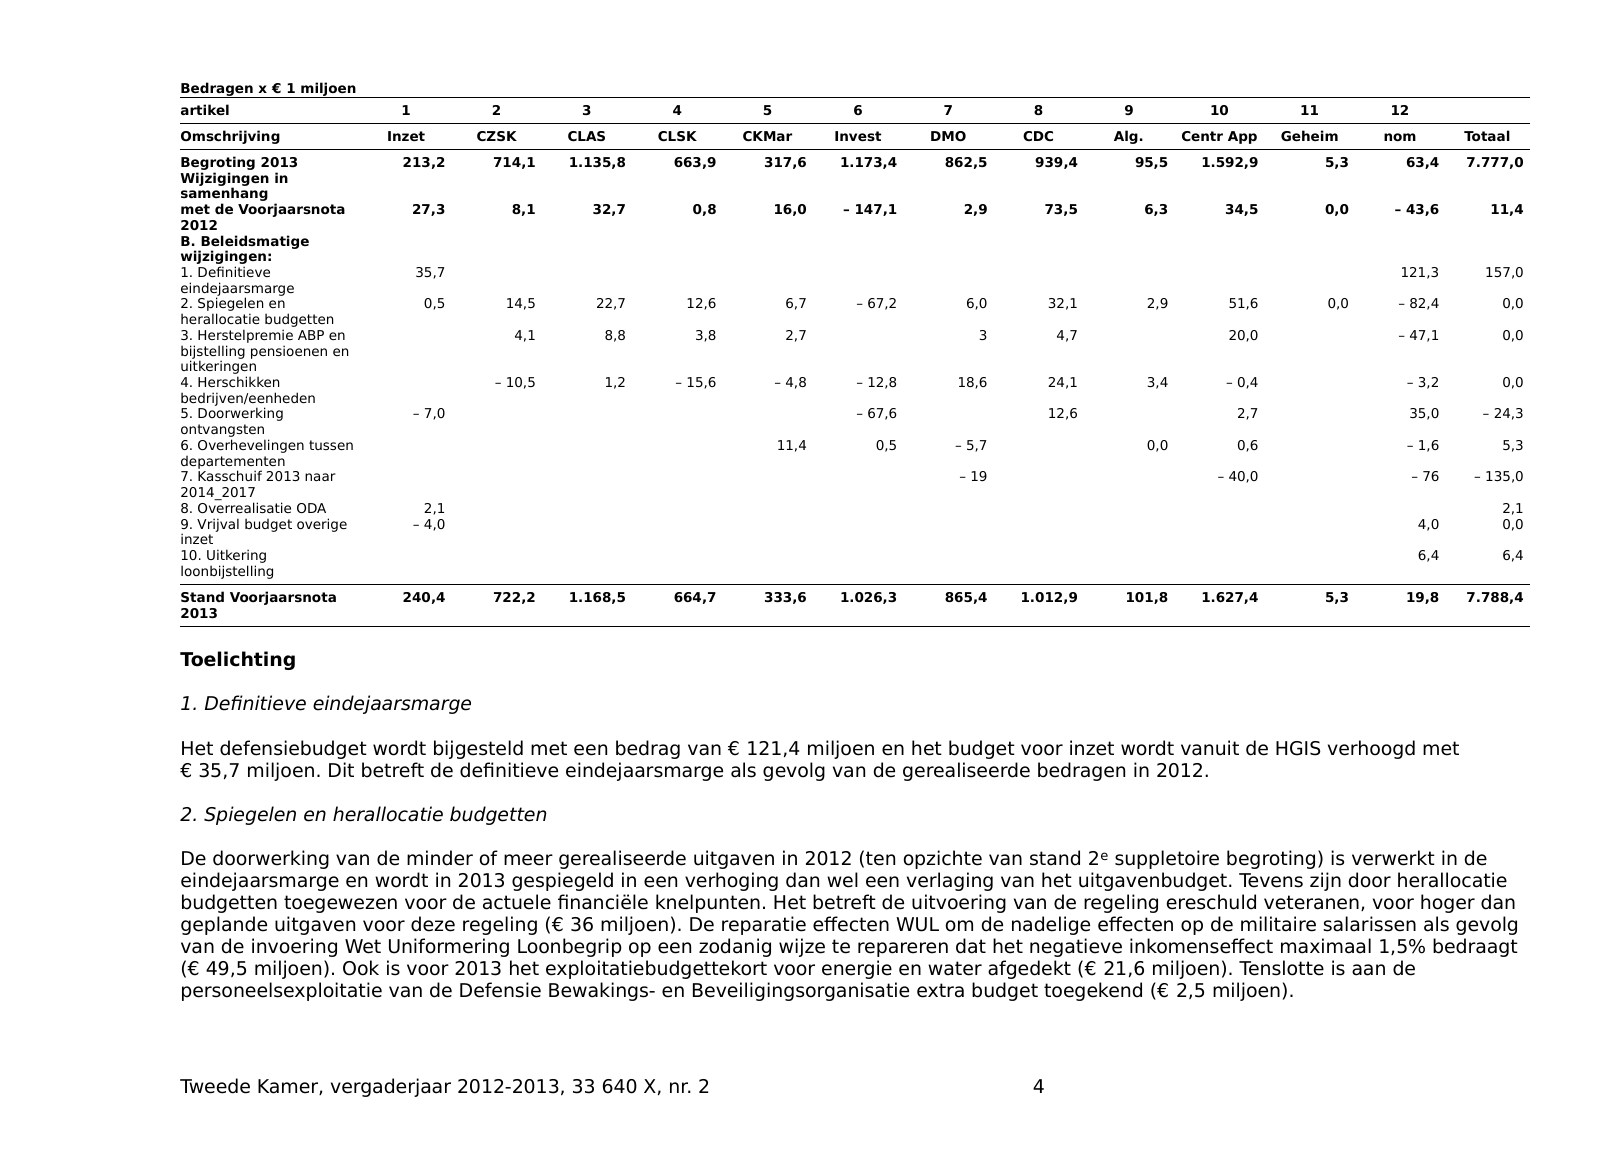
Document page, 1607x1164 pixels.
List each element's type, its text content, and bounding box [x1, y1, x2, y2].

table_cell Geheim [1264, 124, 1354, 149]
table_cell – 5,7 [903, 438, 993, 469]
table_cell 3,4 [1084, 375, 1174, 406]
table_cell [1445, 98, 1529, 123]
table_cell [451, 170, 541, 202]
table_cell 714,1 [451, 150, 541, 170]
table_cell – 40,0 [1174, 469, 1264, 501]
table_cell 2 [451, 98, 541, 123]
table_cell [1084, 170, 1174, 202]
table_cell [361, 469, 451, 501]
table_cell 51,6 [1174, 296, 1264, 328]
table_cell [541, 406, 632, 438]
text Het defensiebudget wordt bijgesteld met een bedrag van € 121,4 miljoen en het budget voor inzet wordt vanuit de HGIS verhoogd met € 35,7 miljoen. Dit betreft de definitieve eindejaarsmarge als gevolg van de gerealiseerde bedragen in 2012. [180, 737, 1529, 781]
table_cell 12,6 [993, 406, 1083, 438]
table_cell [903, 233, 993, 265]
table_cell [903, 516, 993, 548]
table_cell 3 [541, 98, 632, 123]
table_cell met de Voorjaarsnota 2012 [180, 202, 361, 233]
subtitle 2. Spiegelen en herallocatie budgetten [180, 804, 1529, 826]
table_cell 4,7 [993, 328, 1083, 375]
table_cell [903, 501, 993, 516]
table_cell Centr App [1174, 124, 1264, 149]
table_cell [993, 469, 1083, 501]
table_cell 0,0 [1084, 438, 1174, 469]
table_cell – 76 [1355, 469, 1445, 501]
table_cell [1264, 233, 1354, 265]
table_cell 2. Spiegelen en herallocatie budgetten [180, 296, 361, 328]
table_cell [361, 548, 451, 584]
table_cell – 0,4 [1174, 375, 1264, 406]
table_cell [1264, 328, 1354, 375]
table_cell [813, 516, 903, 548]
table_cell [451, 438, 541, 469]
table_cell 1. Definitieve eindejaarsmarge [180, 265, 361, 296]
table_cell Wijzigingen in samenhang [180, 170, 361, 202]
table_cell [1264, 516, 1354, 548]
table_cell [1264, 501, 1354, 516]
table_cell [1084, 328, 1174, 375]
table_cell [1355, 170, 1445, 202]
table_cell [1264, 548, 1354, 584]
table_cell – 19 [903, 469, 993, 501]
table_cell [903, 170, 993, 202]
table_cell 664,7 [632, 585, 722, 626]
table_cell 9 [1084, 98, 1174, 123]
table_cell 3. Herstelpremie ABP en bijstelling pensioenen en uitkeringen [180, 328, 361, 375]
table_cell – 67,6 [813, 406, 903, 438]
table_cell Invest [813, 124, 903, 149]
table_cell 11,4 [1445, 202, 1529, 233]
table_cell – 82,4 [1355, 296, 1445, 328]
table_cell – 24,3 [1445, 406, 1529, 438]
table_cell [722, 548, 812, 584]
table_cell [1264, 438, 1354, 469]
table_cell 2,1 [361, 501, 451, 516]
table_header Bedragen x € 1 miljoen [180, 81, 1529, 97]
table_cell 18,6 [903, 375, 993, 406]
table_cell [813, 328, 903, 375]
table_cell 6,4 [1355, 548, 1445, 584]
table_cell – 7,0 [361, 406, 451, 438]
table_cell 6,7 [722, 296, 812, 328]
table_cell 22,7 [541, 296, 632, 328]
table_cell [1084, 548, 1174, 584]
table_cell [1174, 265, 1264, 296]
table_cell 6,0 [903, 296, 993, 328]
table_cell [1084, 406, 1174, 438]
table_cell [361, 170, 451, 202]
table_cell [813, 548, 903, 584]
table_cell [1084, 501, 1174, 516]
table_cell [722, 233, 812, 265]
table_cell – 47,1 [1355, 328, 1445, 375]
table_cell 2,7 [1174, 406, 1264, 438]
table_cell Begroting 2013 [180, 150, 361, 170]
table_cell [722, 469, 812, 501]
table_cell 4,1 [451, 328, 541, 375]
table_cell [632, 406, 722, 438]
table_cell 121,3 [1355, 265, 1445, 296]
table_cell – 12,8 [813, 375, 903, 406]
table_cell [1174, 516, 1264, 548]
table_cell 8,1 [451, 202, 541, 233]
table_cell Totaal [1445, 124, 1529, 149]
table_cell 9. Vrijval budget overige inzet [180, 516, 361, 548]
table_cell Stand Voorjaarsnota 2013 [180, 585, 361, 626]
table_cell 1.592,9 [1174, 150, 1264, 170]
table_cell – 43,6 [1355, 202, 1445, 233]
table_cell Omschrijving [180, 124, 361, 149]
table_cell [451, 406, 541, 438]
table_cell 5,3 [1264, 585, 1354, 626]
table_cell nom [1355, 124, 1445, 149]
table_cell [632, 516, 722, 548]
table_cell [813, 233, 903, 265]
table_cell 63,4 [1355, 150, 1445, 170]
text De doorwerking van de minder of meer gerealiseerde uitgaven in 2012 (ten opzichte van stand 2e suppletoire begroting) is verwerkt in de eindejaarsmarge en wordt in 2013 gespiegeld in een verhoging dan wel een verlaging van het uitgavenbudget. Tevens zijn door herallocatie budgetten toegewezen voor de actuele financiële knelpunten. Het betreft de uitvoering van de regeling ereschuld veteranen, voor hoger dan geplande uitgaven voor deze regeling (€ 36 miljoen). De reparatie effecten WUL om de nadelige effecten op de militaire salarissen als gevolg van de invoering Wet Uniformering Loonbegrip op een zodanig wijze te repareren dat het negatieve inkomenseffect maximaal 1,5% bedraagt (€ 49,5 miljoen). Ook is voor 2013 het exploitatiebudgettekort voor energie en water afgedekt (€ 21,6 miljoen). Tenslotte is aan de personeelsexploitatie van de Defensie Bewakings- en Beveiligingsorganisatie extra budget toegekend (€ 2,5 miljoen). [180, 848, 1529, 1002]
table_cell [451, 265, 541, 296]
table_cell [1264, 469, 1354, 501]
table_cell 5,3 [1445, 438, 1529, 469]
table_cell [993, 501, 1083, 516]
table_cell 722,2 [451, 585, 541, 626]
table_cell 6,3 [1084, 202, 1174, 233]
table_cell 8,8 [541, 328, 632, 375]
table_cell CDC [993, 124, 1083, 149]
table_cell [632, 501, 722, 516]
table_cell [361, 438, 451, 469]
table_cell [1174, 548, 1264, 584]
table_cell 0,0 [1445, 516, 1529, 548]
table_cell 7 [903, 98, 993, 123]
table_cell 16,0 [722, 202, 812, 233]
table_cell [541, 501, 632, 516]
table_cell [1355, 501, 1445, 516]
table_cell 7.788,4 [1445, 585, 1529, 626]
table_cell 2,1 [1445, 501, 1529, 516]
table_cell 3,8 [632, 328, 722, 375]
table_cell 865,4 [903, 585, 993, 626]
table_cell – 135,0 [1445, 469, 1529, 501]
table_cell [813, 170, 903, 202]
table_cell 7.777,0 [1445, 150, 1529, 170]
table_cell 24,1 [993, 375, 1083, 406]
table_cell 333,6 [722, 585, 812, 626]
table_cell – 3,2 [1355, 375, 1445, 406]
table_cell 19,8 [1355, 585, 1445, 626]
table_cell [1355, 233, 1445, 265]
table_cell 1.173,4 [813, 150, 903, 170]
table_cell [722, 265, 812, 296]
table_cell 6 [813, 98, 903, 123]
table_cell [541, 265, 632, 296]
table_cell [1084, 469, 1174, 501]
table_cell 8 [993, 98, 1083, 123]
table_cell [722, 170, 812, 202]
table_cell – 4,8 [722, 375, 812, 406]
table_cell 0,5 [813, 438, 903, 469]
table_cell [722, 516, 812, 548]
table_cell [993, 516, 1083, 548]
table_cell [451, 233, 541, 265]
table_cell – 15,6 [632, 375, 722, 406]
table_cell 8. Overrealisatie ODA [180, 501, 361, 516]
table_cell 32,7 [541, 202, 632, 233]
table_cell [1264, 265, 1354, 296]
table_cell 0,0 [1264, 296, 1354, 328]
table_cell 317,6 [722, 150, 812, 170]
table_cell 0,0 [1445, 296, 1529, 328]
table_cell 5,3 [1264, 150, 1354, 170]
table_cell Inzet [361, 124, 451, 149]
table_cell 1.012,9 [993, 585, 1083, 626]
table_cell CLSK [632, 124, 722, 149]
table_cell 0,0 [1264, 202, 1354, 233]
table_cell DMO [903, 124, 993, 149]
table_cell [993, 233, 1083, 265]
table_cell CZSK [451, 124, 541, 149]
table_cell 2,7 [722, 328, 812, 375]
table_cell [813, 469, 903, 501]
table_cell [632, 265, 722, 296]
table_cell 213,2 [361, 150, 451, 170]
table_cell 2,9 [903, 202, 993, 233]
table_cell 27,3 [361, 202, 451, 233]
table_cell [903, 406, 993, 438]
table_cell [361, 375, 451, 406]
table_cell 6. Overhevelingen tussen departementen [180, 438, 361, 469]
table_cell 1.026,3 [813, 585, 903, 626]
table_cell [451, 516, 541, 548]
table_cell [1084, 233, 1174, 265]
table_cell [1445, 233, 1529, 265]
table_cell – 10,5 [451, 375, 541, 406]
table_cell 5 [722, 98, 812, 123]
table_cell 939,4 [993, 150, 1083, 170]
table_cell 35,7 [361, 265, 451, 296]
table_cell 1.135,8 [541, 150, 632, 170]
table_cell – 1,6 [1355, 438, 1445, 469]
table_cell [541, 469, 632, 501]
table_cell 0,8 [632, 202, 722, 233]
table_cell 4 [632, 98, 722, 123]
table_cell 5. Doorwerking ontvangsten [180, 406, 361, 438]
table_cell [1445, 170, 1529, 202]
table_cell [632, 170, 722, 202]
table_cell 3 [903, 328, 993, 375]
table_cell 11,4 [722, 438, 812, 469]
table_cell 0,0 [1445, 375, 1529, 406]
table_cell [361, 328, 451, 375]
table_cell [813, 501, 903, 516]
table_cell [451, 501, 541, 516]
table_cell – 147,1 [813, 202, 903, 233]
table_cell [1264, 170, 1354, 202]
table_cell [541, 516, 632, 548]
table_cell 10 [1174, 98, 1264, 123]
table_cell B. Beleidsmatige wijzigingen: [180, 233, 361, 265]
table_cell [541, 170, 632, 202]
table_cell [451, 548, 541, 584]
table_cell [632, 438, 722, 469]
table_cell 1,2 [541, 375, 632, 406]
table_cell 20,0 [1174, 328, 1264, 375]
table_cell [1084, 516, 1174, 548]
table_cell 35,0 [1355, 406, 1445, 438]
table_cell 157,0 [1445, 265, 1529, 296]
table_cell 34,5 [1174, 202, 1264, 233]
table_cell – 67,2 [813, 296, 903, 328]
table_cell 862,5 [903, 150, 993, 170]
subtitle Toelichting [180, 649, 1529, 671]
table_cell [541, 438, 632, 469]
table_cell [722, 501, 812, 516]
table_cell 1 [361, 98, 451, 123]
table_cell 2,9 [1084, 296, 1174, 328]
table_cell [541, 548, 632, 584]
table_cell 0,6 [1174, 438, 1264, 469]
table_cell [903, 548, 993, 584]
table_cell CKMar [722, 124, 812, 149]
subtitle 1. Definitieve eindejaarsmarge [180, 693, 1529, 715]
table_cell [1174, 501, 1264, 516]
table_cell 1.627,4 [1174, 585, 1264, 626]
table_cell [1084, 265, 1174, 296]
table_cell Alg. [1084, 124, 1174, 149]
table_cell [632, 469, 722, 501]
table_cell 11 [1264, 98, 1354, 123]
table_cell 10. Uitkering loonbijstelling [180, 548, 361, 584]
table_cell 4. Herschikken bedrijven/eenheden [180, 375, 361, 406]
table_cell 73,5 [993, 202, 1083, 233]
table_cell [1264, 406, 1354, 438]
table_cell [1174, 233, 1264, 265]
table_cell [903, 265, 993, 296]
table_cell 1.168,5 [541, 585, 632, 626]
table_cell [451, 469, 541, 501]
table_cell [541, 233, 632, 265]
table_cell [1264, 375, 1354, 406]
table_cell [993, 265, 1083, 296]
table_cell 95,5 [1084, 150, 1174, 170]
table_cell [993, 170, 1083, 202]
table_cell [993, 548, 1083, 584]
table_cell [722, 406, 812, 438]
table_cell artikel [180, 98, 361, 123]
table_cell 240,4 [361, 585, 451, 626]
table_cell 6,4 [1445, 548, 1529, 584]
table_cell 0,0 [1445, 328, 1529, 375]
table_cell [632, 548, 722, 584]
table_cell [361, 233, 451, 265]
table_cell 101,8 [1084, 585, 1174, 626]
table_cell 12 [1355, 98, 1445, 123]
table_cell – 4,0 [361, 516, 451, 548]
table_cell 12,6 [632, 296, 722, 328]
table_cell [993, 438, 1083, 469]
table_cell 14,5 [451, 296, 541, 328]
table_cell [1174, 170, 1264, 202]
table_cell 7. Kasschuif 2013 naar 2014_2017 [180, 469, 361, 501]
table_cell 0,5 [361, 296, 451, 328]
table_cell [813, 265, 903, 296]
table_cell 32,1 [993, 296, 1083, 328]
table_cell 4,0 [1355, 516, 1445, 548]
table_cell [632, 233, 722, 265]
table_cell CLAS [541, 124, 632, 149]
table_cell 663,9 [632, 150, 722, 170]
